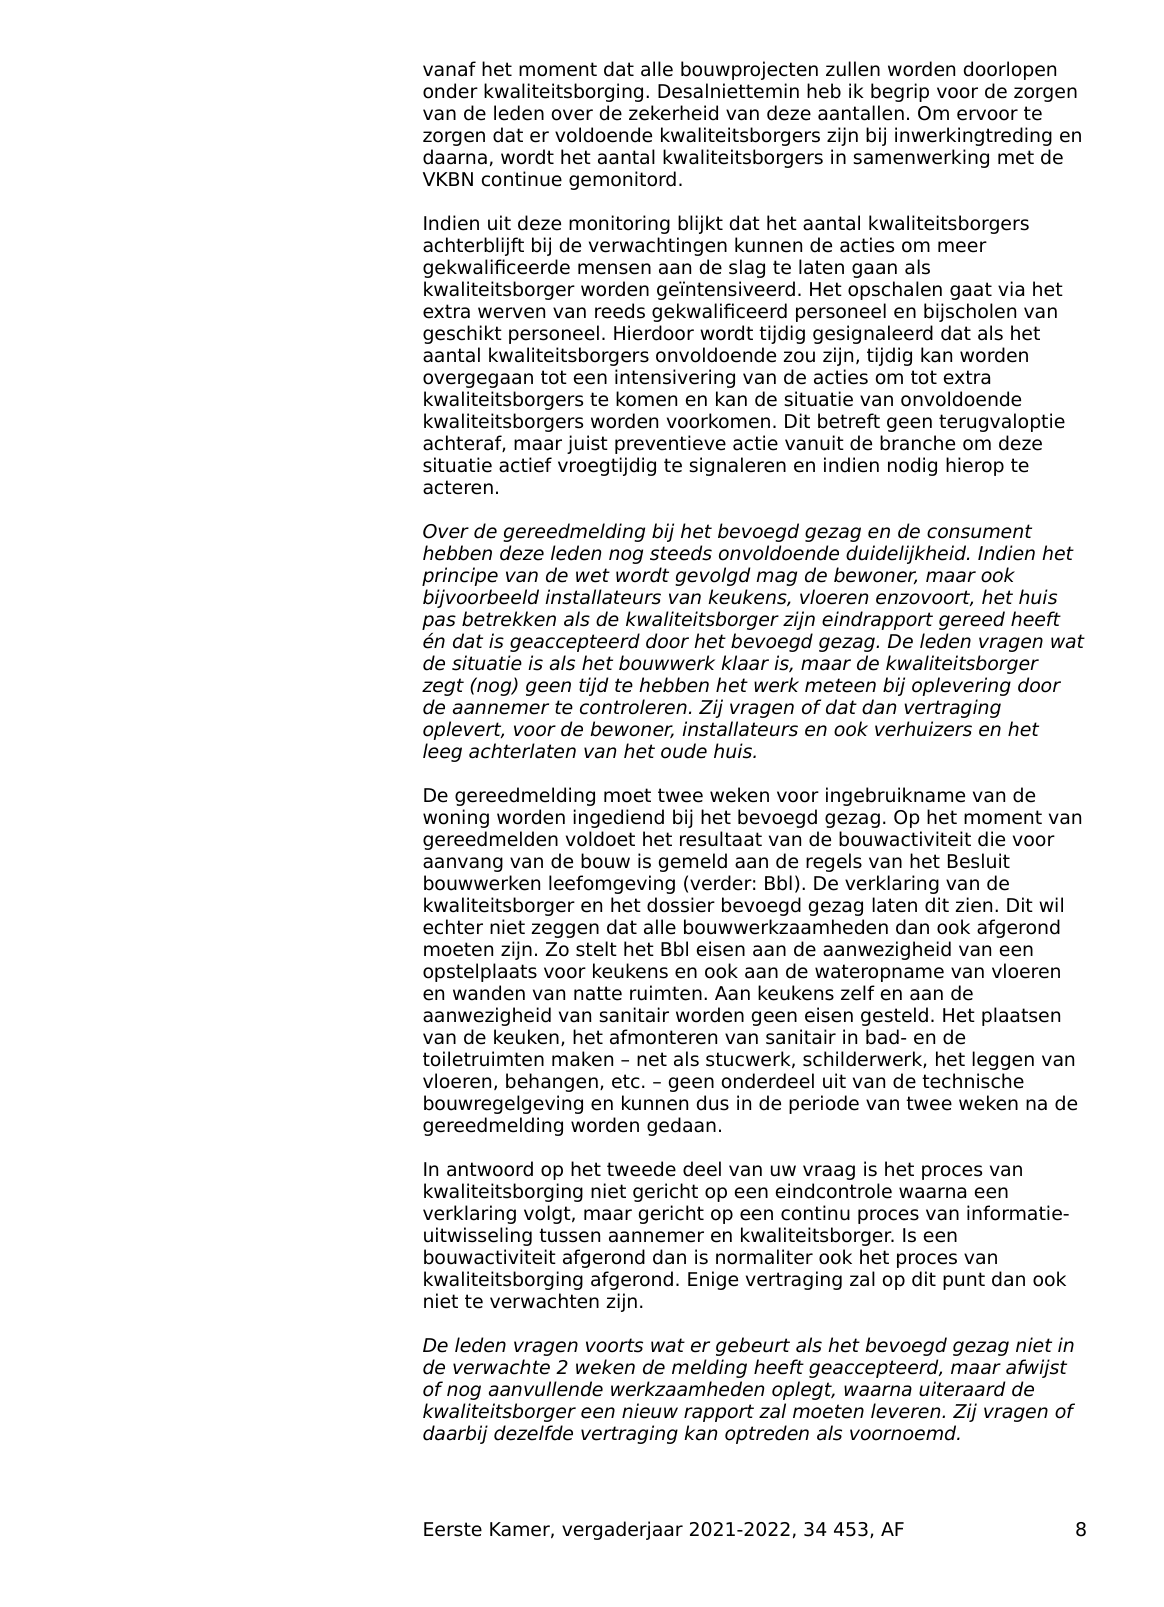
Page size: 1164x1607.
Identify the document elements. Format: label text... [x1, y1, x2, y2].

text Indien uit deze monitoring blijkt dat het aantal kwaliteitsborgers achterblijft bij de verwachtingen kunnen de acties om meer gekwalificeerde mensen aan de slag te laten gaan als kwaliteitsborger worden geïntensiveerd. Het opschalen gaat via het extra werven van reeds gekwalificeerd personeel en bijscholen van geschikt personeel. Hierdoor wordt tijdig gesignaleerd dat als het aantal kwaliteitsborgers onvoldoende zou zijn, tijdig kan worden overgegaan tot een intensivering van de acties om tot extra kwaliteitsborgers te komen en kan de situatie van onvoldoende kwaliteitsborgers worden voorkomen. Dit betreft geen terugvaloptie achteraf, maar juist preventieve actie vanuit de branche om deze situatie actief vroegtijdig te signaleren en indien nodig hierop te acteren. [422, 213, 1087, 499]
text In antwoord op het tweede deel van uw vraag is het proces van kwaliteitsborging niet gericht op een eindcontrole waarna een verklaring volgt, maar gericht op een continu proces van informatie-uitwisseling tussen aannemer en kwaliteitsborger. Is een bouwactiviteit afgerond dan is normaliter ook het proces van kwaliteitsborging afgerond. Enige vertraging zal op dit punt dan ook niet te verwachten zijn. [422, 1159, 1087, 1313]
text De gereedmelding moet twee weken voor ingebruikname van de woning worden ingediend bij het bevoegd gezag. Op het moment van gereedmelden voldoet het resultaat van de bouwactiviteit die voor aanvang van de bouw is gemeld aan de regels van het Besluit bouwwerken leefomgeving (verder: Bbl). De verklaring van de kwaliteitsborger en het dossier bevoegd gezag laten dit zien. Dit wil echter niet zeggen dat alle bouwwerkzaamheden dan ook afgerond moeten zijn. Zo stelt het Bbl eisen aan de aanwezigheid van een opstelplaats voor keukens en ook aan de wateropname van vloeren en wanden van natte ruimten. Aan keukens zelf en aan de aanwezigheid van sanitair worden geen eisen gesteld. Het plaatsen van de keuken, het afmonteren van sanitair in bad- en de toiletruimten maken – net als stucwerk, schilderwerk, het leggen van vloeren, behangen, etc. – geen onderdeel uit van de technische bouwregelgeving en kunnen dus in de periode van twee weken na de gereedmelding worden gedaan. [422, 785, 1087, 1137]
text De leden vragen voorts wat er gebeurt als het bevoegd gezag niet in de verwachte 2 weken de melding heeft geaccepteerd, maar afwijst of nog aanvullende werkzaamheden oplegt, waarna uiteraard de kwaliteitsborger een nieuw rapport zal moeten leveren. Zij vragen of daarbij dezelfde vertraging kan optreden als voornoemd. [422, 1335, 1087, 1445]
text Over de gereedmelding bij het bevoegd gezag en de consument hebben deze leden nog steeds onvoldoende duidelijkheid. Indien het principe van de wet wordt gevolgd mag de bewoner, maar ook bijvoorbeeld installateurs van keukens, vloeren enzovoort, het huis pas betrekken als de kwaliteitsborger zijn eindrapport gereed heeft én dat is geaccepteerd door het bevoegd gezag. De leden vragen wat de situatie is als het bouwwerk klaar is, maar de kwaliteitsborger zegt (nog) geen tijd te hebben het werk meteen bij oplevering door de aannemer te controleren. Zij vragen of dat dan vertraging oplevert, voor de bewoner, installateurs en ook verhuizers en het leeg achterlaten van het oude huis. [422, 521, 1087, 763]
text vanaf het moment dat alle bouwprojecten zullen worden doorlopen onder kwaliteitsborging. Desalniettemin heb ik begrip voor de zorgen van de leden over de zekerheid van deze aantallen. Om ervoor te zorgen dat er voldoende kwaliteitsborgers zijn bij inwerkingtreding en daarna, wordt het aantal kwaliteitsborgers in samenwerking met de VKBN continue gemonitord. [422, 59, 1087, 191]
